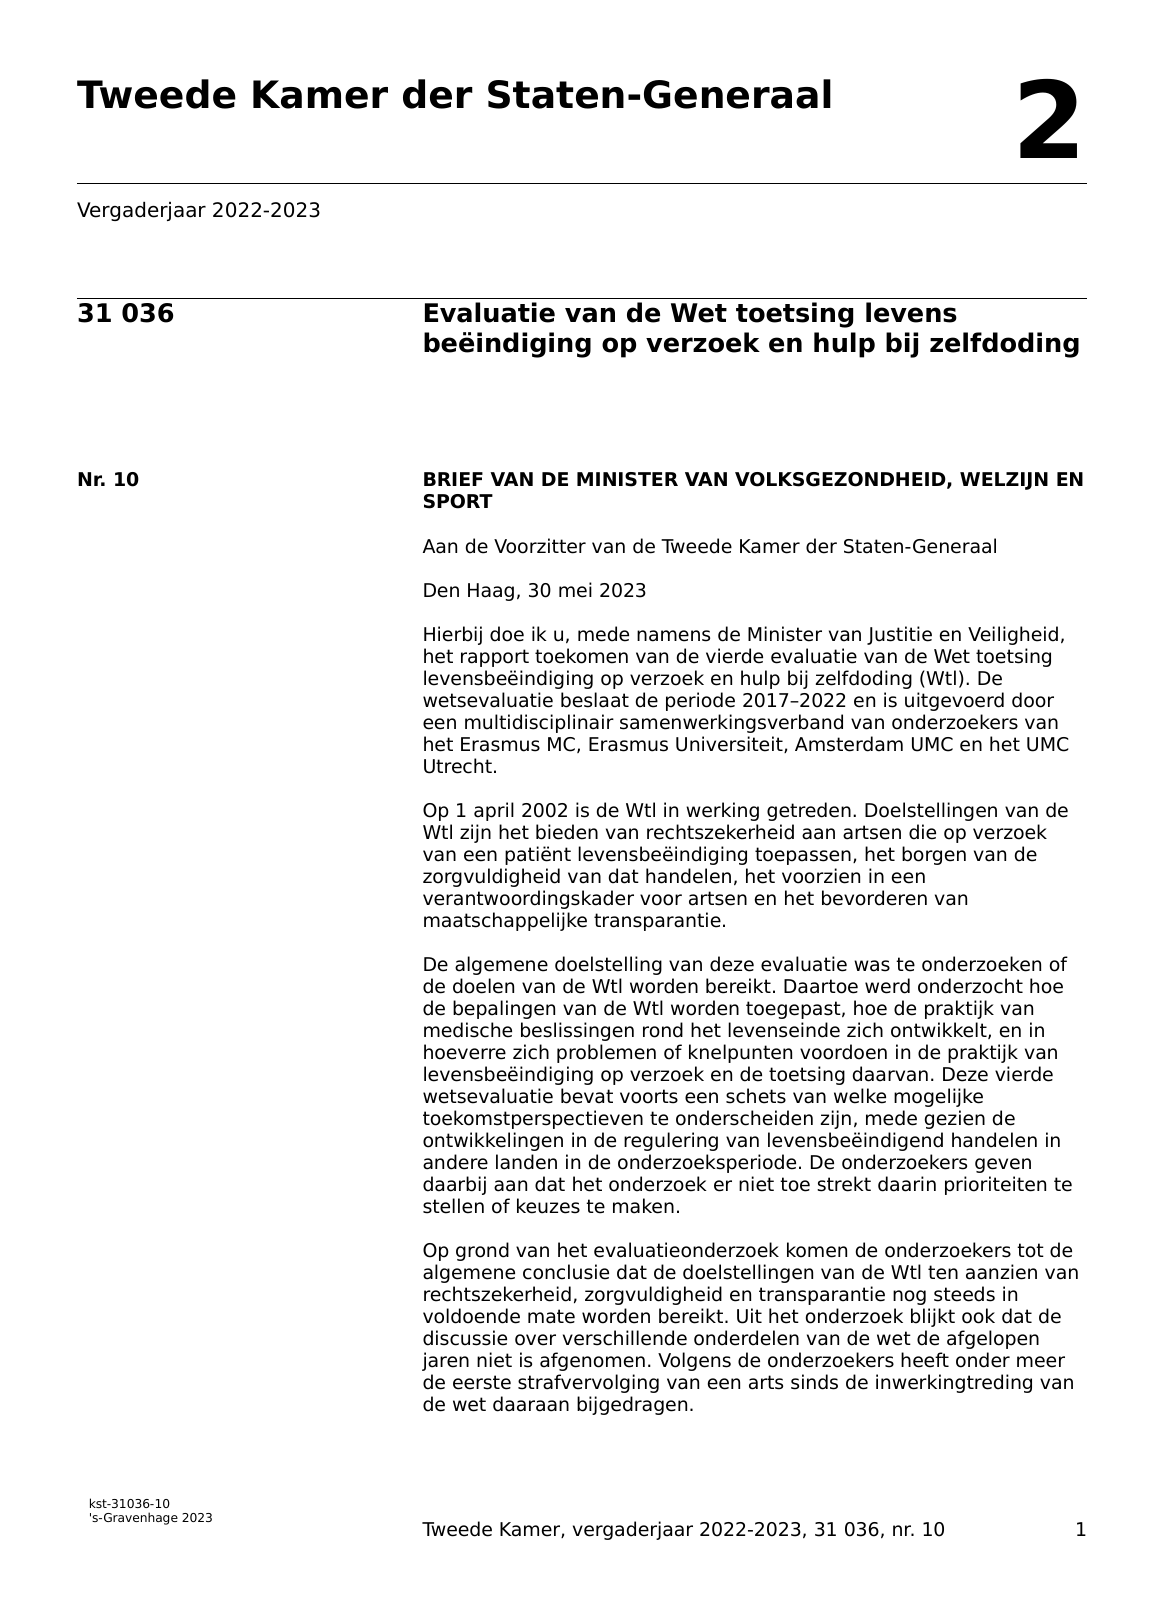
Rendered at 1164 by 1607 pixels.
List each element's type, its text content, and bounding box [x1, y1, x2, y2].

table_header 2 [886, 59, 1087, 183]
text 's-Gravenhage 2023 [88, 1511, 323, 1525]
text Aan de Voorzitter van de Tweede Kamer der Staten-Generaal [422, 536, 1087, 557]
text De algemene doelstelling van deze evaluatie was te onderzoeken of de doelen van de Wtl worden bereikt. Daartoe werd onderzocht hoe de bepalingen van de Wtl worden toegepast, hoe de praktijk van medische beslissingen rond het levenseinde zich ontwikkelt, en in hoeverre zich problemen of knelpunten voordoen in de praktijk van levensbeëindiging op verzoek en de toetsing daarvan. Deze vierde wetsevaluatie bevat voorts een schets van welke mogelijke toekomstperspectieven te onderscheiden zijn, mede gezien de ontwikkelingen in de regulering van levensbeëindigend handelen in andere landen in de onderzoeksperiode. De onderzoekers geven daarbij aan dat het onderzoek er niet toe strekt daarin prioriteiten te stellen of keuzes te maken. [422, 954, 1087, 1218]
text Hierbij doe ik u, mede namens de Minister van Justitie en Veiligheid, het rapport toekomen van de vierde evaluatie van de Wet toetsing levensbeëindiging op verzoek en hulp bij zelfdoding (Wtl). De wetsevaluatie beslaat de periode 2017–2022 en is uitgevoerd door een multidisciplinair samenwerkingsverband van onderzoekers van het Erasmus MC, Erasmus Universiteit, Amsterdam UMC en het UMC Utrecht. [422, 624, 1087, 778]
subtitle Nr. 10 BRIEF VAN DE MINISTER VAN VOLKSGEZONDHEID, WELZIJN EN SPORT [77, 469, 1087, 513]
text Op 1 april 2002 is de Wtl in werking getreden. Doelstellingen van de Wtl zijn het bieden van rechtszekerheid aan artsen die op verzoek van een patiënt levensbeëindiging toepassen, het borgen van de zorgvuldigheid van dat handelen, het voorzien in een verantwoordingskader voor artsen en het bevorderen van maatschappelijke transparantie. [422, 800, 1087, 932]
text Op grond van het evaluatieonderzoek komen de onderzoekers tot de algemene conclusie dat de doelstellingen van de Wtl ten aanzien van rechtszekerheid, zorgvuldigheid en transparantie nog steeds in voldoende mate worden bereikt. Uit het onderzoek blijkt ook dat de discussie over verschillende onderdelen van de wet de afgelopen jaren niet is afgenomen. Volgens de onderzoekers heeft onder meer de eerste strafvervolging van een arts sinds de inwerkingtreding van de wet daaraan bijgedragen. [422, 1240, 1087, 1416]
text kst-31036-10 [88, 1497, 323, 1511]
text Den Haag, 30 mei 2023 [422, 580, 1087, 602]
subtitle 31 036 Evaluatie van de Wet toetsing levens beëindiging op verzoek en hulp bij zelfdoding [77, 299, 1087, 358]
table_header Tweede Kamer der Staten-Generaal [77, 59, 886, 183]
table_cell Vergaderjaar 2022-2023 [77, 184, 1087, 298]
